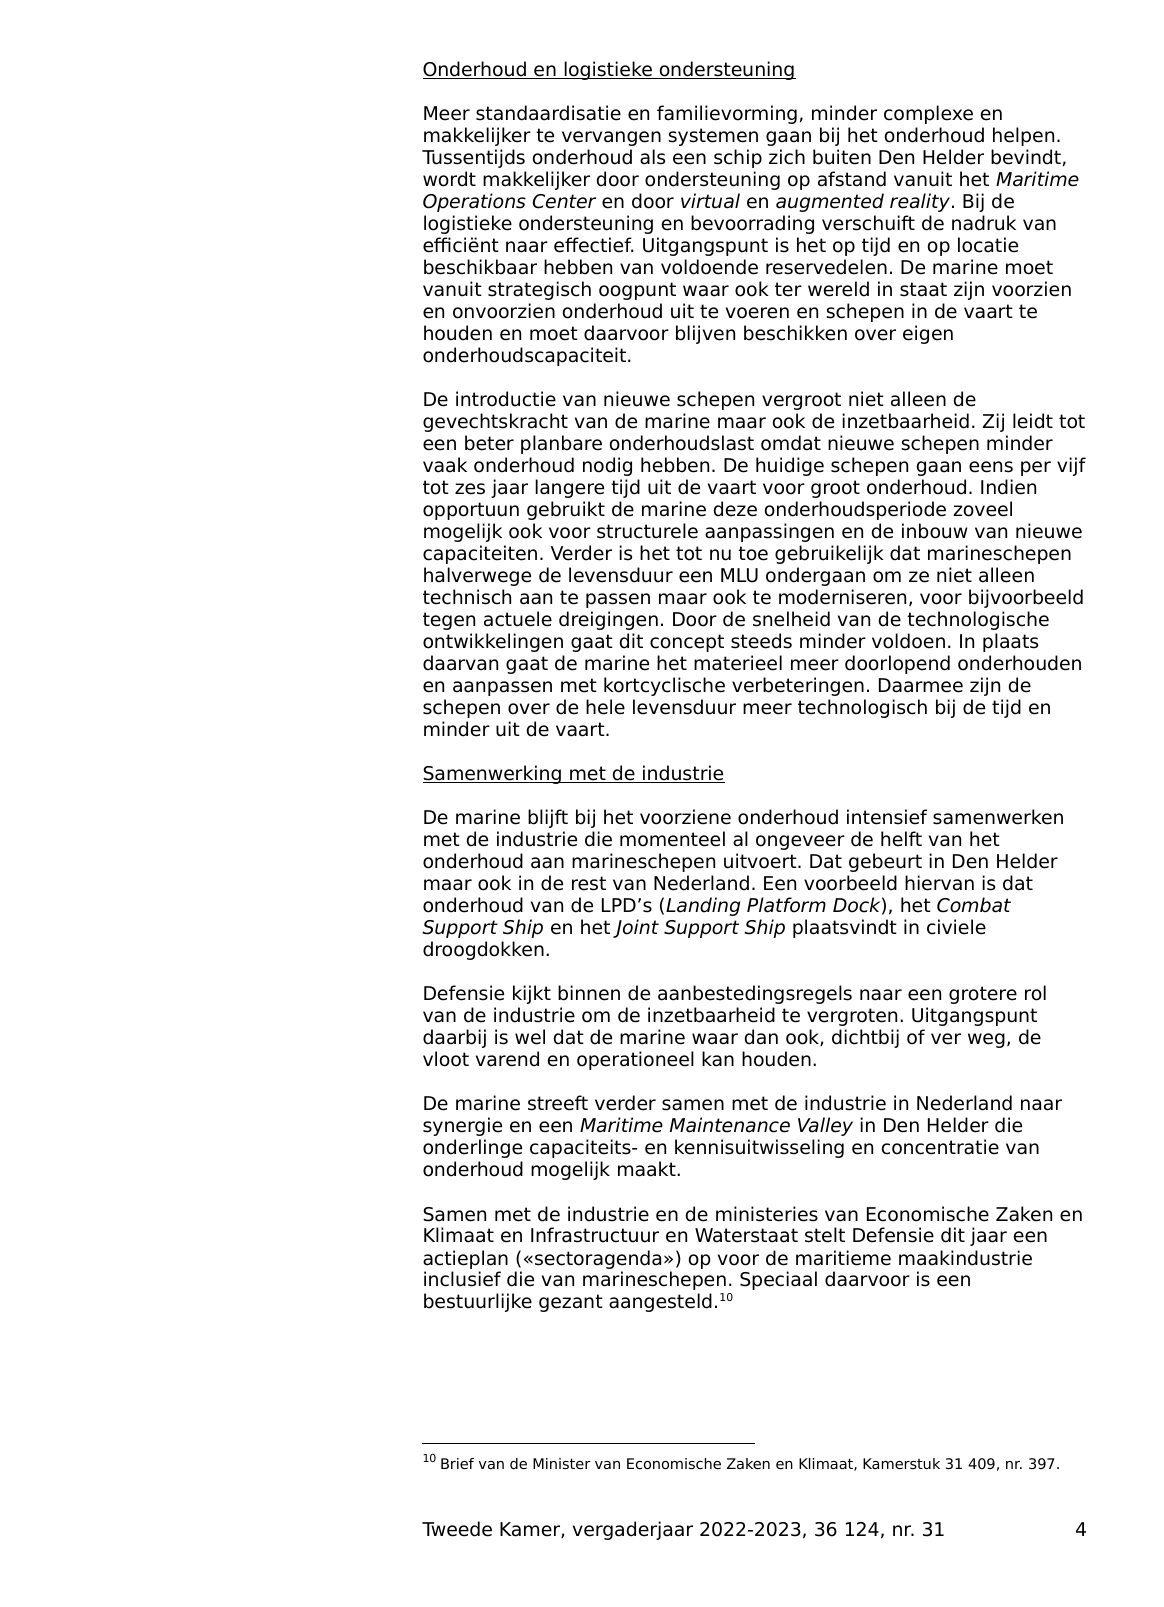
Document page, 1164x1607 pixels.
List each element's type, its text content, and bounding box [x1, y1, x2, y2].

text Samen met de industrie en de ministeries van Economische Zaken en Klimaat en Infrastructuur en Waterstaat stelt Defensie dit jaar een actieplan («sectoragenda») op voor de maritieme maakindustrie inclusief die van marineschepen. Speciaal daarvoor is een bestuurlijke gezant aangesteld. [422, 1203, 1087, 1313]
text De marine streeft verder samen met de industrie in Nederland naar synergie en een Maritime Maintenance Valley in Den Helder die onderlinge capaciteits- en kennisuitwisseling en concentratie van onderhoud mogelijk maakt. [422, 1093, 1087, 1181]
text Brief van de Minister van Economische Zaken en Klimaat, Kamerstuk 31 409, nr. 397. [422, 1452, 1087, 1474]
text De marine blijft bij het voorziene onderhoud intensief samenwerken met de industrie die momenteel al ongeveer de helft van het onderhoud aan marineschepen uitvoert. Dat gebeurt in Den Helder maar ook in de rest van Nederland. Een voorbeeld hiervan is dat onderhoud van de LPD’s (Landing Platform Dock), het Combat Support Ship en het Joint Support Ship plaatsvindt in civiele droogdokken. [422, 807, 1087, 961]
text Meer standaardisatie en familievorming, minder complexe en makkelijker te vervangen systemen gaan bij het onderhoud helpen. Tussentijds onderhoud als een schip zich buiten Den Helder bevindt, wordt makkelijker door ondersteuning op afstand vanuit het Maritime Operations Center en door virtual en augmented reality. Bij de logistieke ondersteuning en bevoorrading verschuift de nadruk van efficiënt naar effectief. Uitgangspunt is het op tijd en op locatie beschikbaar hebben van voldoende reservedelen. De marine moet vanuit strategisch oogpunt waar ook ter wereld in staat zijn voorzien en onvoorzien onderhoud uit te voeren en schepen in de vaart te houden en moet daarvoor blijven beschikken over eigen onderhoudscapaciteit. [422, 103, 1087, 367]
text Defensie kijkt binnen de aanbestedingsregels naar een grotere rol van de industrie om de inzetbaarheid te vergroten. Uitgangspunt daarbij is wel dat de marine waar dan ook, dichtbij of ver weg, de vloot varend en operationeel kan houden. [422, 983, 1087, 1071]
text De introductie van nieuwe schepen vergroot niet alleen de gevechtskracht van de marine maar ook de inzetbaarheid. Zij leidt tot een beter planbare onderhoudslast omdat nieuwe schepen minder vaak onderhoud nodig hebben. De huidige schepen gaan eens per vijf tot zes jaar langere tijd uit de vaart voor groot onderhoud. Indien opportuun gebruikt de marine deze onderhoudsperiode zoveel mogelijk ook voor structurele aanpassingen en de inbouw van nieuwe capaciteiten. Verder is het tot nu toe gebruikelijk dat marineschepen halverwege de levensduur een MLU ondergaan om ze niet alleen technisch aan te passen maar ook te moderniseren, voor bijvoorbeeld tegen actuele dreigingen. Door de snelheid van de technologische ontwikkelingen gaat dit concept steeds minder voldoen. In plaats daarvan gaat de marine het materieel meer doorlopend onderhouden en aanpassen met kortcyclische verbeteringen. Daarmee zijn de schepen over de hele levensduur meer technologisch bij de tijd en minder uit de vaart. [422, 389, 1087, 741]
subtitle Onderhoud en logistieke ondersteuning [422, 59, 1087, 81]
subtitle Samenwerking met de industrie [422, 763, 1087, 785]
